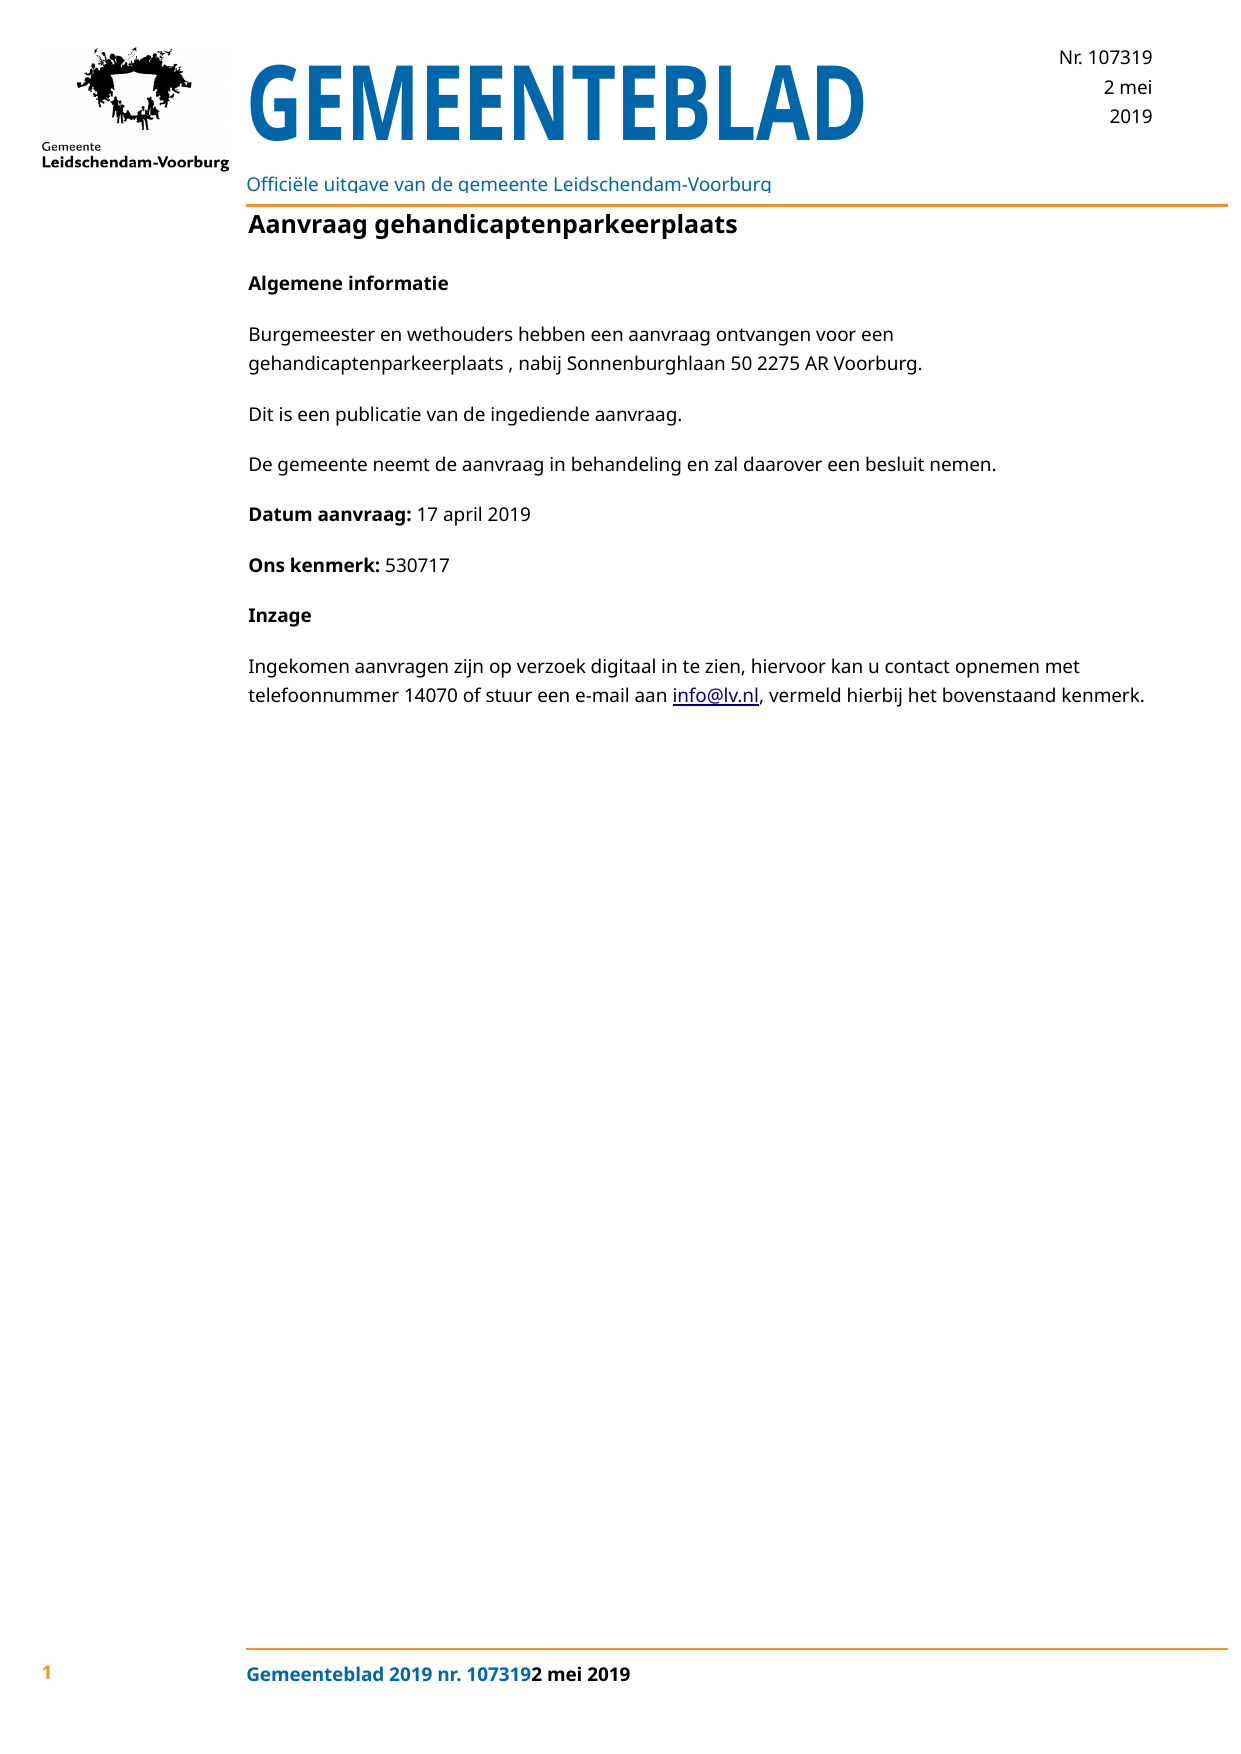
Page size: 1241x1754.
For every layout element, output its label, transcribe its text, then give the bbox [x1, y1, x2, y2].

text De gemeente neemt de aanvraag in behandeling en zal daarover een besluit nemen. [248, 451, 1152, 477]
picture [41, 47, 231, 172]
text Algemene informatie [248, 270, 1152, 296]
text Dit is een publicatie van de ingediende aanvraag. [248, 401, 1152, 426]
text Inzage [248, 602, 1152, 628]
text Ons kenmerk: 530717 [248, 552, 1152, 578]
text Datum aanvraag: 17 april 2019 [248, 502, 1152, 527]
text Ingekomen aanvragen zijn op verzoek digitaal in te zien, hiervoor kan u contact opnemen met telefoonnummer 14070 of stuur een e-mail aan info@lv.nl, vermeld hierbij het bovenstaand kenmerk. [248, 653, 1152, 708]
text Burgemeester en wethouders hebben een aanvraag ontvangen voor een gehandicaptenparkeerplaats , nabij Sonnenburghlaan 50 2275 AR Voorburg. [248, 321, 1152, 376]
text Aanvraag gehandicaptenparkeerplaats [248, 207, 1152, 241]
